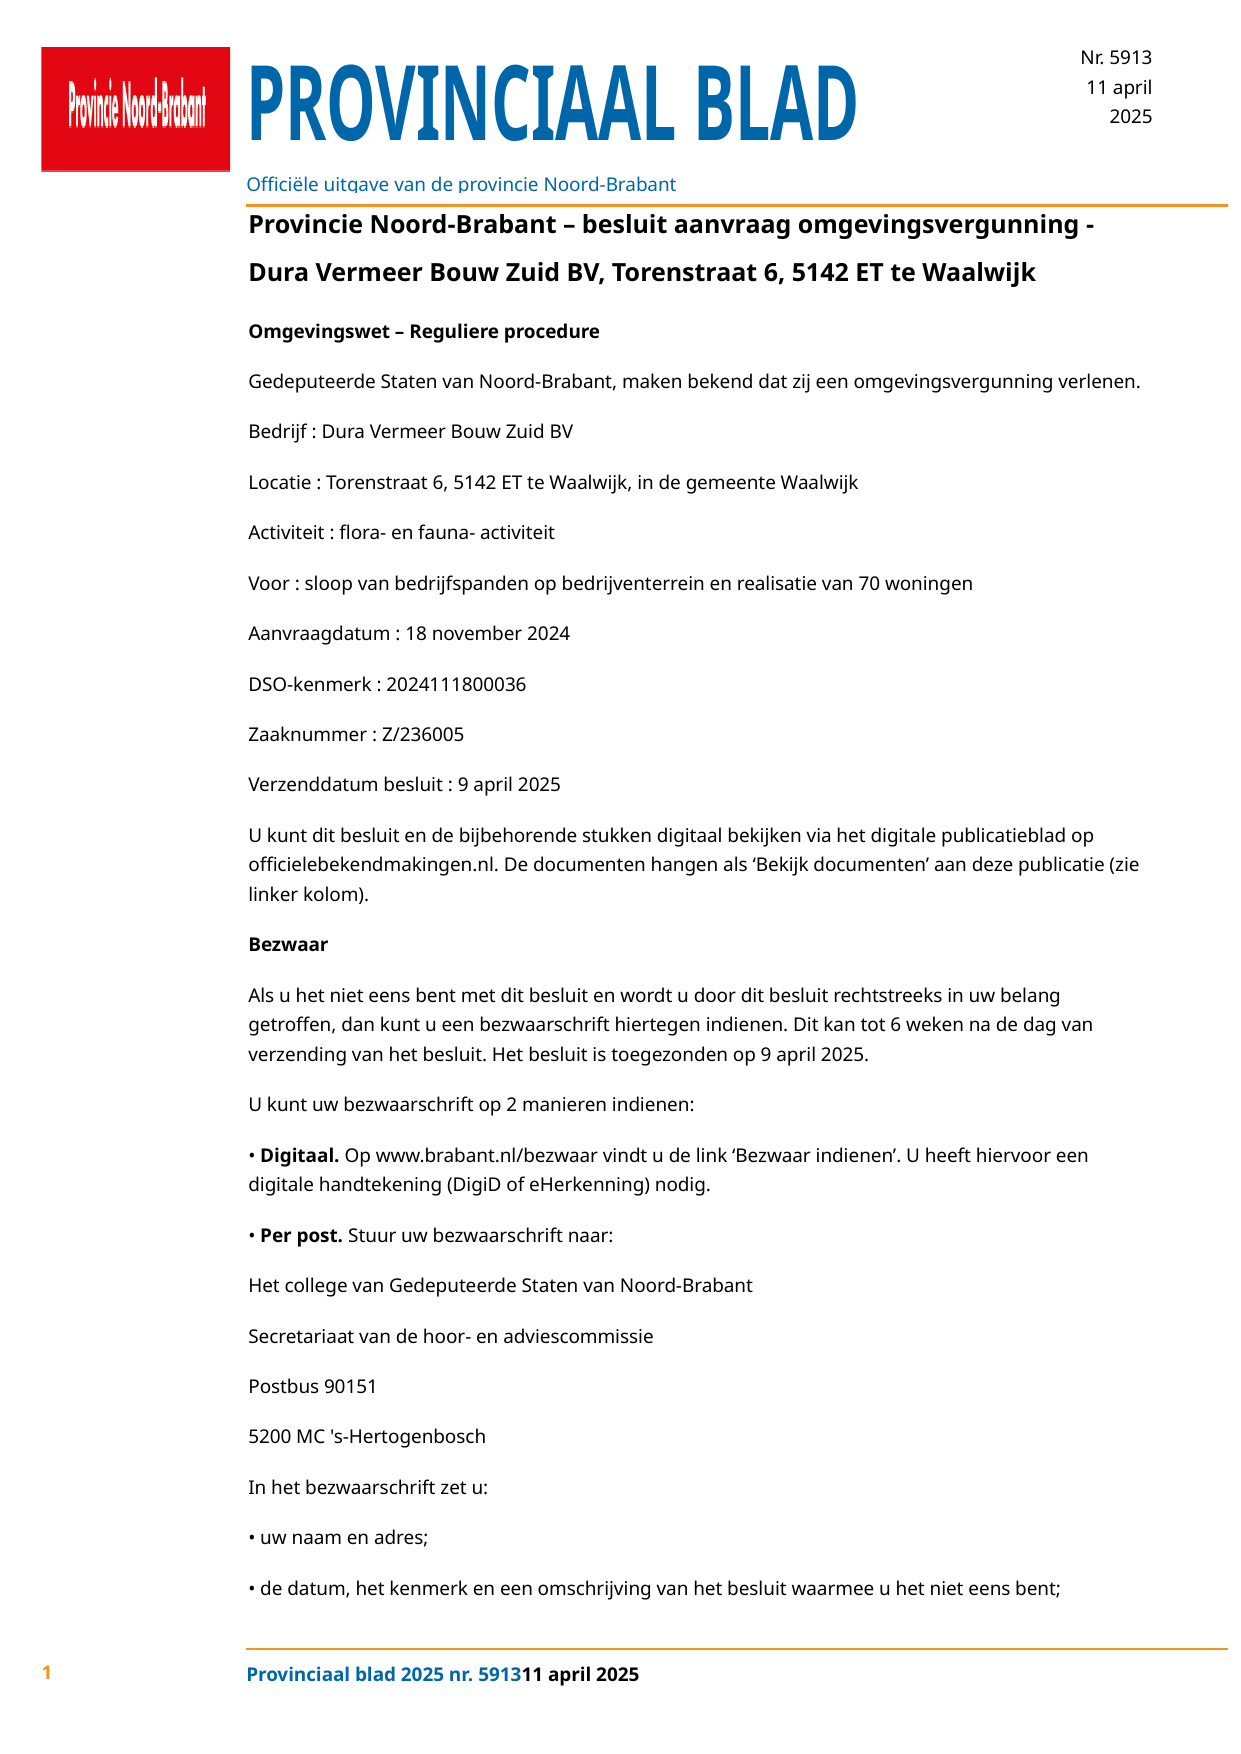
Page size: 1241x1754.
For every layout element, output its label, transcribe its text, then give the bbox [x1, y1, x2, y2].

text Activiteit : flora- en fauna- activiteit [248, 519, 1152, 545]
text Omgevingswet – Reguliere procedure [248, 318, 1152, 344]
text U kunt dit besluit en de bijbehorende stukken digitaal bekijken via het digitale publicatieblad op officielebekendmakingen.nl. De documenten hangen als ‘Bekijk documenten’ aan deze publicatie (zie linker kolom). [248, 822, 1152, 907]
text • Digitaal. Op www.brabant.nl/bezwaar vindt u de link ‘Bezwaar indienen’. U heeft hiervoor een digitale handtekening (DigiD of eHerkenning) nodig. [248, 1142, 1152, 1197]
text Bezwaar [248, 932, 1152, 957]
text Secretariaat van de hoor- en adviescommissie [248, 1323, 1152, 1349]
picture [41, 47, 231, 172]
text • uw naam en adres; [248, 1524, 1152, 1550]
text In het bezwaarschrift zet u: [248, 1474, 1152, 1500]
text Zaaknummer : Z/236005 [248, 721, 1152, 747]
text • Per post. Stuur uw bezwaarschrift naar: [248, 1222, 1152, 1248]
text Locatie : Torenstraat 6, 5142 ET te Waalwijk, in de gemeente Waalwijk [248, 469, 1152, 495]
text Verzenddatum besluit : 9 april 2025 [248, 772, 1152, 797]
text Bedrijf : Dura Vermeer Bouw Zuid BV [248, 419, 1152, 444]
text Gedeputeerde Staten van Noord-Brabant, maken bekend dat zij een omgevingsvergunning verlenen. [248, 368, 1152, 394]
text DSO-kenmerk : 2024111800036 [248, 671, 1152, 697]
text U kunt uw bezwaarschrift op 2 manieren indienen: [248, 1092, 1152, 1117]
text Provincie Noord-Brabant – besluit aanvraag omgevingsvergunning - Dura Vermeer Bouw Zuid BV, Torenstraat 6, 5142 ET te Waalwijk [248, 207, 1152, 288]
text 5200 MC 's‑Hertogenbosch [248, 1424, 1152, 1449]
text Als u het niet eens bent met dit besluit en wordt u door dit besluit rechtstreeks in uw belang getroffen, dan kunt u een bezwaarschrift hiertegen indienen. Dit kan tot 6 weken na de dag van verzending van het besluit. Het besluit is toegezonden op 9 april 2025. [248, 982, 1152, 1067]
text Voor : sloop van bedrijfspanden op bedrijventerrein en realisatie van 70 woningen [248, 570, 1152, 596]
text Het college van Gedeputeerde Staten van Noord-Brabant [248, 1272, 1152, 1298]
text Aanvraagdatum : 18 november 2024 [248, 620, 1152, 646]
text • de datum, het kenmerk en een omschrijving van het besluit waarmee u het niet eens bent; [248, 1575, 1152, 1601]
text Postbus 90151 [248, 1373, 1152, 1399]
